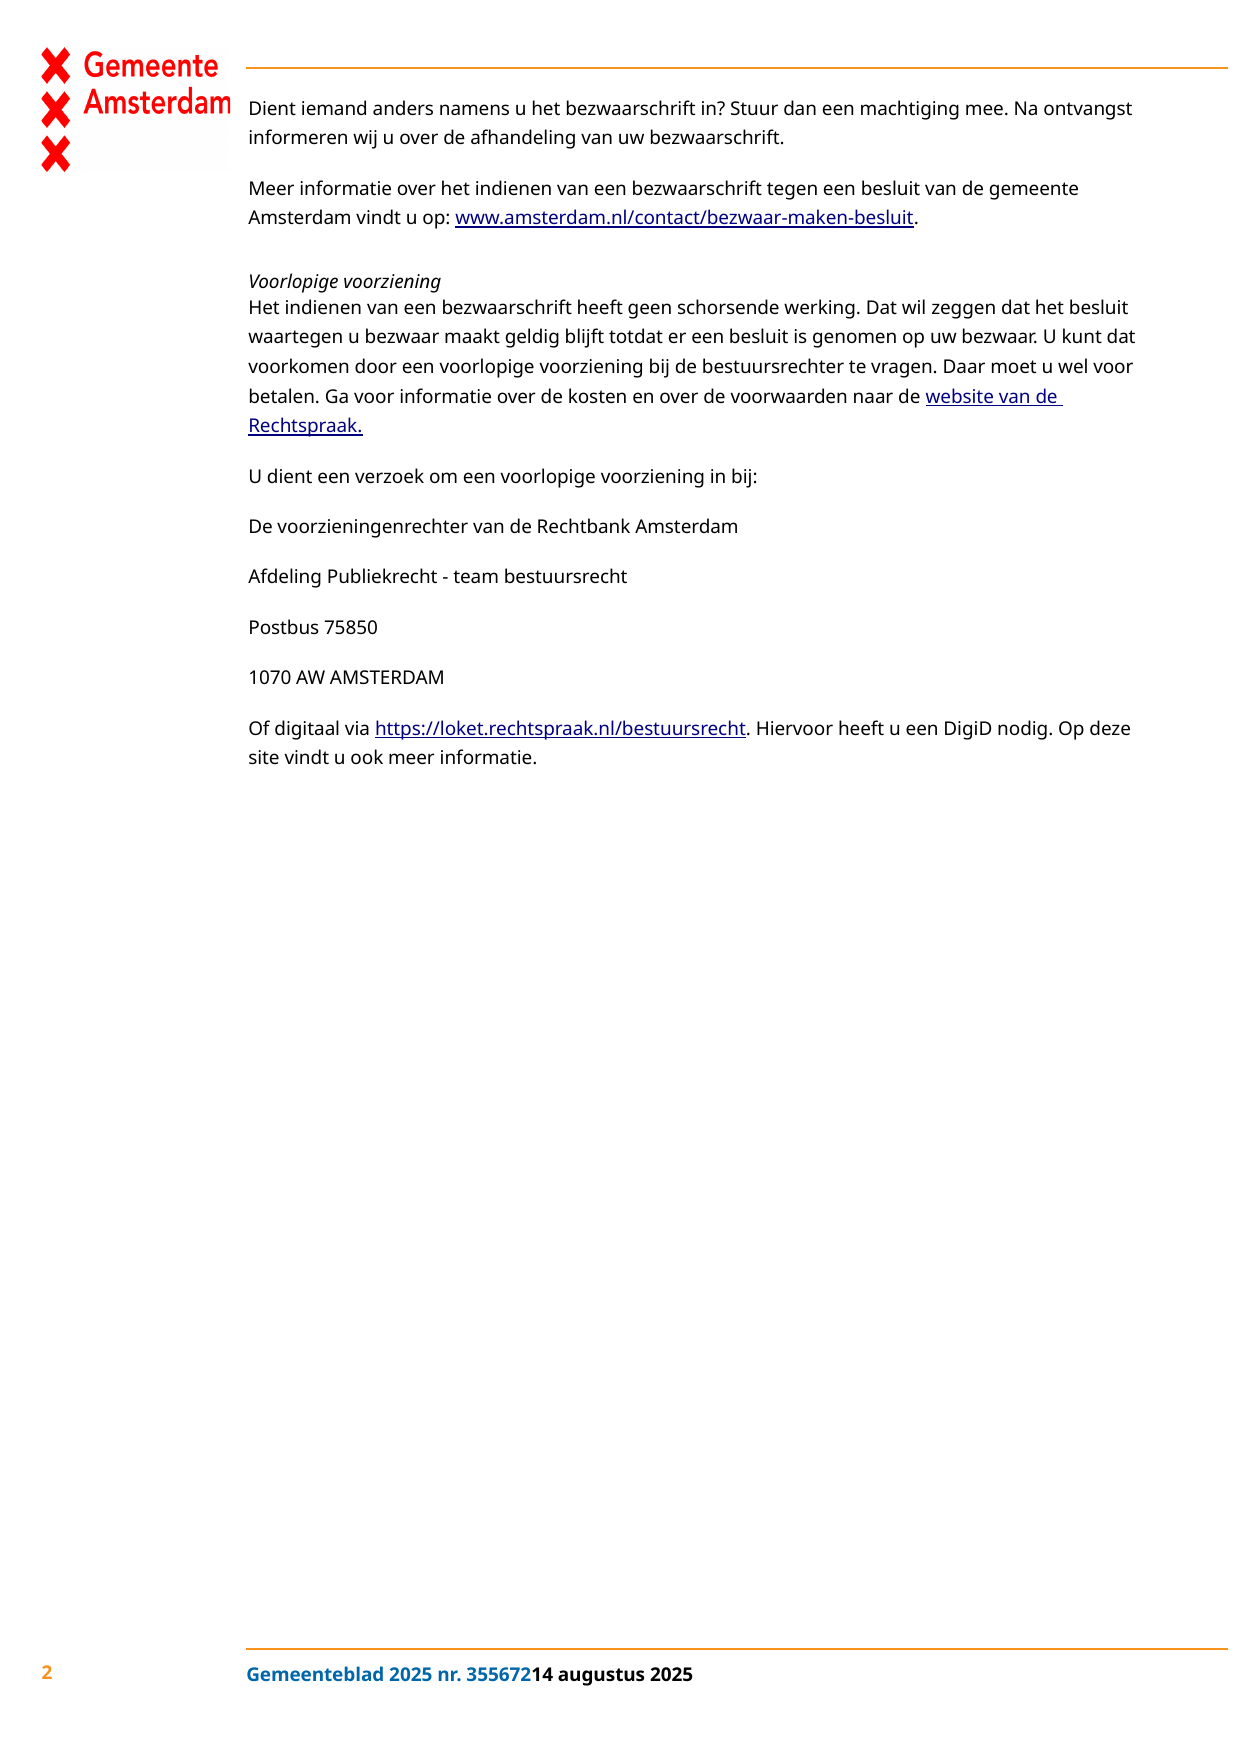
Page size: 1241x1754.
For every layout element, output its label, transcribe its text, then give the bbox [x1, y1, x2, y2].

text Dient iemand anders namens u het bezwaarschrift in? Stuur dan een machtiging mee. Na ontvangst informeren wij u over de afhandeling van uw bezwaarschrift. [248, 95, 1152, 150]
text De voorzieningenrechter van de Rechtbank Amsterdam [248, 513, 1152, 539]
text Meer informatie over het indienen van een bezwaarschrift tegen een besluit van de gemeente Amsterdam vindt u op: www.amsterdam.nl/contact/bezwaar-maken-besluit. [248, 175, 1152, 230]
text Of digitaal via https://loket.rechtspraak.nl/bestuursrecht. Hiervoor heeft u een DigiD nodig. Op deze site vindt u ook meer informatie. [248, 715, 1152, 770]
text Het indienen van een bezwaarschrift heeft geen schorsende werking. Dat wil zeggen dat het besluit waartegen u bezwaar maakt geldig blijft totdat er een besluit is genomen op uw bezwaar. U kunt dat voorkomen door een voorlopige voorziening bij de bestuursrechter te vragen. Daar moet u wel voor betalen. Ga voor informatie over de kosten en over de voorwaarden naar de website van de Rechtspraak. [248, 294, 1152, 438]
picture [41, 47, 231, 172]
text Voorlopige voorziening [248, 268, 1152, 294]
text Afdeling Publiekrecht - team bestuursrecht [248, 564, 1152, 589]
text U dient een verzoek om een voorlopige voorziening in bij: [248, 463, 1152, 488]
text 1070 AW AMSTERDAM [248, 664, 1152, 690]
text Postbus 75850 [248, 614, 1152, 640]
